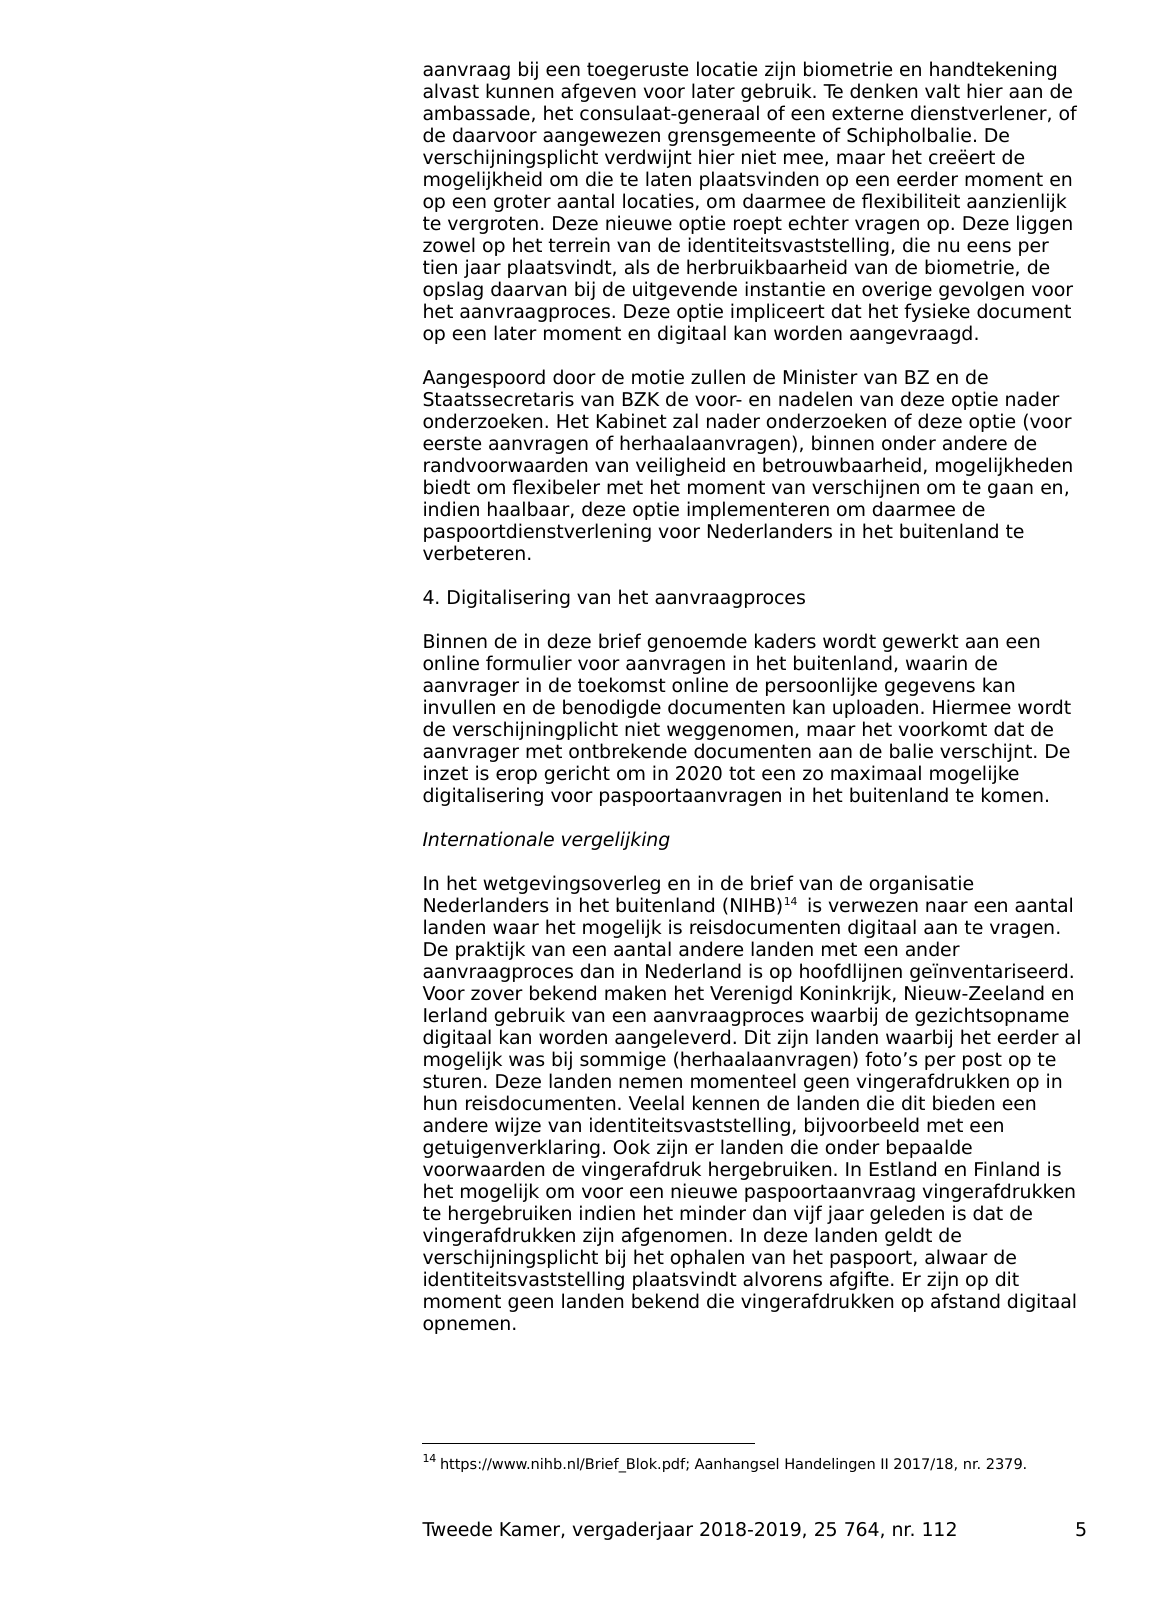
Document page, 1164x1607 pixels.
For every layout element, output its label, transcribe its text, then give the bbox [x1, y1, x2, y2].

text Aangespoord door de motie zullen de Minister van BZ en de Staatssecretaris van BZK de voor- en nadelen van deze optie nader onderzoeken. Het Kabinet zal nader onderzoeken of deze optie (voor eerste aanvragen of herhaalaanvragen), binnen onder andere de randvoorwaarden van veiligheid en betrouwbaarheid, mogelijkheden biedt om flexibeler met het moment van verschijnen om te gaan en, indien haalbaar, deze optie implementeren om daarmee de paspoortdienstverlening voor Nederlanders in het buitenland te verbeteren. [422, 367, 1087, 565]
text https://www.nihb.nl/Brief_Blok.pdf; Aanhangsel Handelingen II 2017/18, nr. 2379. [422, 1452, 1087, 1474]
subtitle 4. Digitalisering van het aanvraagproces [422, 587, 1087, 609]
text In het wetgevingsoverleg en in de brief van de organisatie Nederlanders in het buitenland (NIHB) is verwezen naar een aantal landen waar het mogelijk is reisdocumenten digitaal aan te vragen. De praktijk van een aantal andere landen met een ander aanvraagproces dan in Nederland is op hoofdlijnen geïnventariseerd. Voor zover bekend maken het Verenigd Koninkrijk, Nieuw-Zeeland en Ierland gebruik van een aanvraagproces waarbij de gezichtsopname digitaal kan worden aangeleverd. Dit zijn landen waarbij het eerder al mogelijk was bij sommige (herhaalaanvragen) foto’s per post op te sturen. Deze landen nemen momenteel geen vingerafdrukken op in hun reisdocumenten. Veelal kennen de landen die dit bieden een andere wijze van identiteitsvaststelling, bijvoorbeeld met een getuigenverklaring. Ook zijn er landen die onder bepaalde voorwaarden de vingerafdruk hergebruiken. In Estland en Finland is het mogelijk om voor een nieuwe paspoortaanvraag vingerafdrukken te hergebruiken indien het minder dan vijf jaar geleden is dat de vingerafdrukken zijn afgenomen. In deze landen geldt de verschijningsplicht bij het ophalen van het paspoort, alwaar de identiteitsvaststelling plaatsvindt alvorens afgifte. Er zijn op dit moment geen landen bekend die vingerafdrukken op afstand digitaal opnemen. [422, 873, 1087, 1335]
text aanvraag bij een toegeruste locatie zijn biometrie en handtekening alvast kunnen afgeven voor later gebruik. Te denken valt hier aan de ambassade, het consulaat-generaal of een externe dienstverlener, of de daarvoor aangewezen grensgemeente of Schipholbalie. De verschijningsplicht verdwijnt hier niet mee, maar het creëert de mogelijkheid om die te laten plaatsvinden op een eerder moment en op een groter aantal locaties, om daarmee de flexibiliteit aanzienlijk te vergroten. Deze nieuwe optie roept echter vragen op. Deze liggen zowel op het terrein van de identiteitsvaststelling, die nu eens per tien jaar plaatsvindt, als de herbruikbaarheid van de biometrie, de opslag daarvan bij de uitgevende instantie en overige gevolgen voor het aanvraagproces. Deze optie impliceert dat het fysieke document op een later moment en digitaal kan worden aangevraagd. [422, 59, 1087, 345]
text Binnen de in deze brief genoemde kaders wordt gewerkt aan een online formulier voor aanvragen in het buitenland, waarin de aanvrager in de toekomst online de persoonlijke gegevens kan invullen en de benodigde documenten kan uploaden. Hiermee wordt de verschijningplicht niet weggenomen, maar het voorkomt dat de aanvrager met ontbrekende documenten aan de balie verschijnt. De inzet is erop gericht om in 2020 tot een zo maximaal mogelijke digitalisering voor paspoortaanvragen in het buitenland te komen. [422, 631, 1087, 807]
subtitle Internationale vergelijking [422, 829, 1087, 851]
